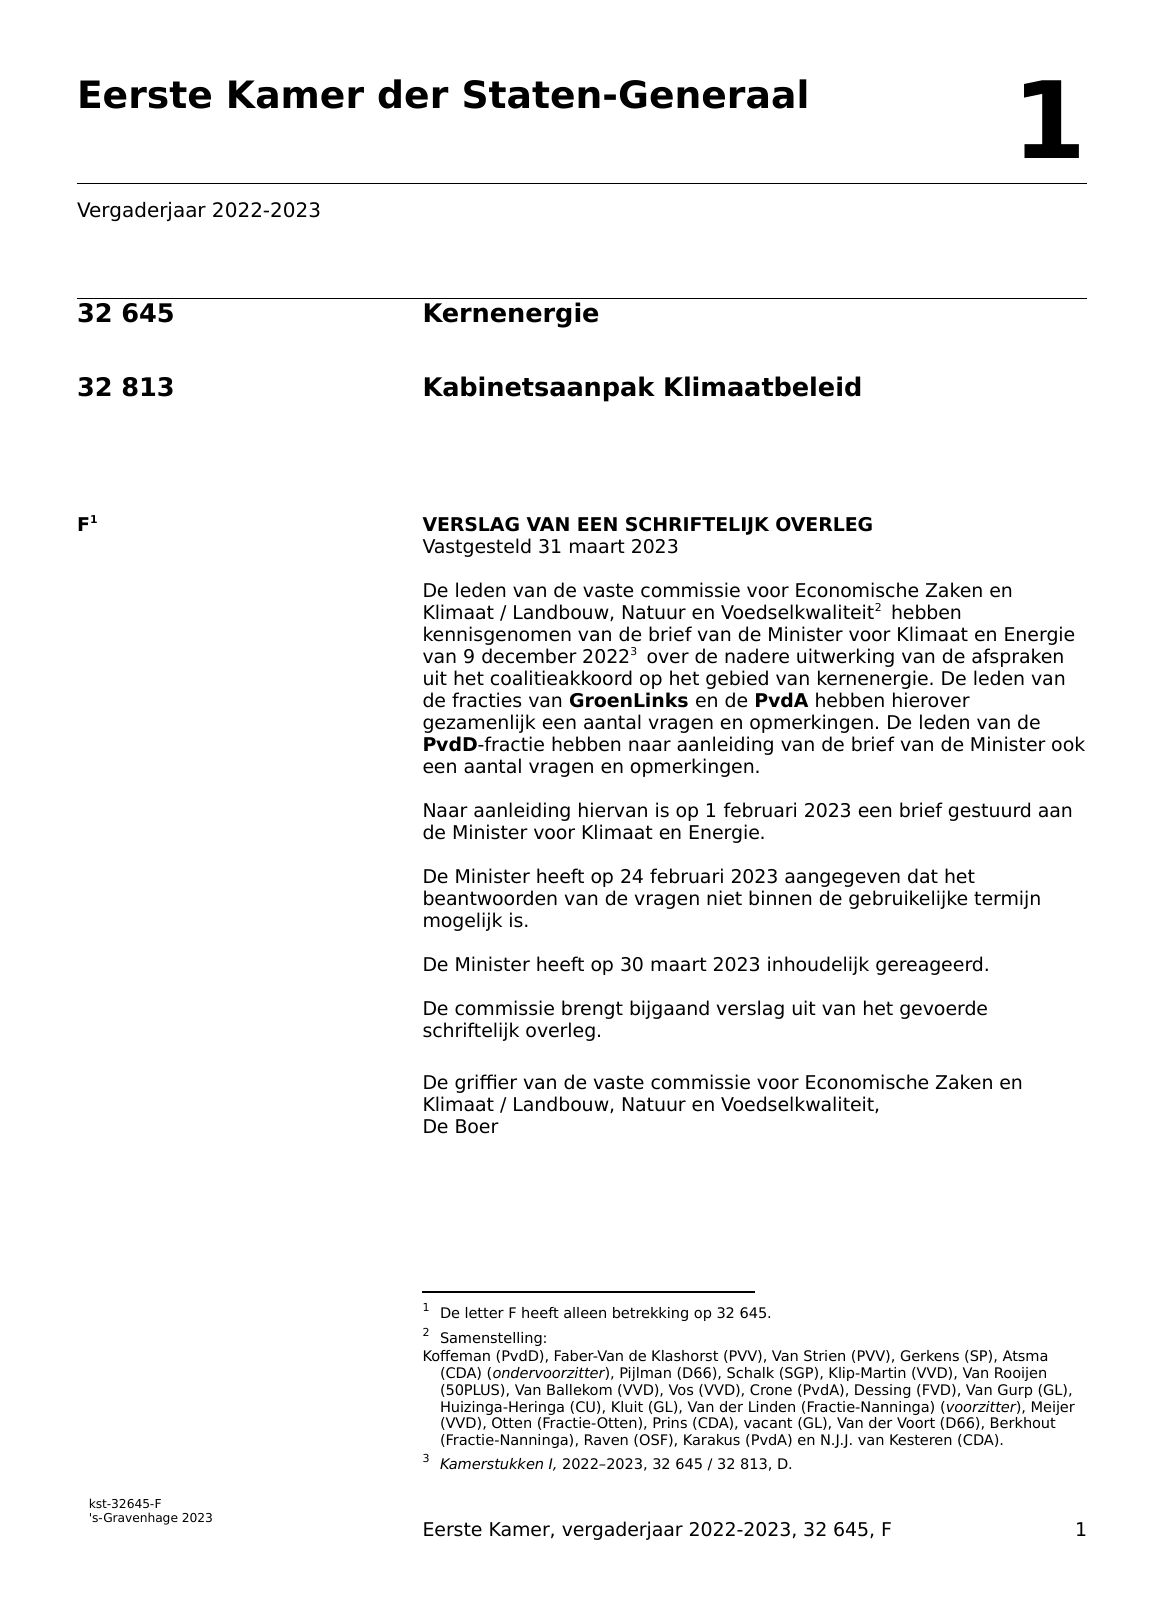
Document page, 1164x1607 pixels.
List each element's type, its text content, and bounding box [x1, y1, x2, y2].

text Naar aanleiding hiervan is op 1 februari 2023 een brief gestuurd aan de Minister voor Klimaat en Energie. [422, 800, 1087, 844]
text De commissie brengt bijgaand verslag uit van het gevoerde schriftelijk overleg. [422, 998, 1087, 1042]
text De Minister heeft op 24 februari 2023 aangegeven dat het beantwoorden van de vragen niet binnen de gebruikelijke termijn mogelijk is. [422, 866, 1087, 932]
text Kamerstukken I, 2022–2023, 32 645 / 32 813, D. [422, 1452, 1087, 1474]
text 's-Gravenhage 2023 [88, 1511, 323, 1525]
text Vastgesteld 31 maart 2023 [422, 536, 1087, 558]
text kst-32645-F [88, 1497, 323, 1511]
table_cell Vergaderjaar 2022-2023 [77, 184, 1087, 298]
text Samenstelling: [422, 1326, 1087, 1348]
text De Minister heeft op 30 maart 2023 inhoudelijk gereageerd. [422, 954, 1087, 976]
table_header Eerste Kamer der Staten-Generaal [77, 59, 886, 183]
text De letter F heeft alleen betrekking op 32 645. [422, 1301, 1087, 1323]
subtitle 32 645 Kernenergie [77, 299, 1087, 329]
text De leden van de vaste commissie voor Economische Zaken en Klimaat / Landbouw, Natuur en Voedselkwaliteit hebben kennisgenomen van de brief van de Minister voor Klimaat en Energie van 9 december 2022 over de nadere uitwerking van de afspraken uit het coalitieakkoord op het gebied van kernenergie. De leden van de fracties van GroenLinks en de PvdA hebben hierover gezamenlijk een aantal vragen en opmerkingen. De leden van de PvdD-fractie hebben naar aanleiding van de brief van de Minister ook een aantal vragen en opmerkingen. [422, 580, 1087, 778]
subtitle F VERSLAG VAN EEN SCHRIFTELIJK OVERLEG [77, 514, 1087, 536]
subtitle 32 813 Kabinetsaanpak Klimaatbeleid [77, 373, 1087, 403]
table_header 1 [886, 59, 1087, 183]
text De griffier van de vaste commissie voor Economische Zaken en Klimaat / Landbouw, Natuur en Voedselkwaliteit, De Boer [422, 1072, 1087, 1138]
text Koffeman (PvdD), Faber-Van de Klashorst (PVV), Van Strien (PVV), Gerkens (SP), Atsma (CDA) (ondervoorzitter), Pijlman (D66), Schalk (SGP), Klip-Martin (VVD), Van Rooijen (50PLUS), Van Ballekom (VVD), Vos (VVD), Crone (PvdA), Dessing (FVD), Van Gurp (GL), Huizinga-Heringa (CU), Kluit (GL), Van der Linden (Fractie-Nanninga) (voorzitter), Meijer (VVD), Otten (Fractie-Otten), Prins (CDA), vacant (GL), Van der Voort (D66), Berkhout (Fractie-Nanninga), Raven (OSF), Karakus (PvdA) en N.J.J. van Kesteren (CDA). [422, 1348, 1087, 1449]
